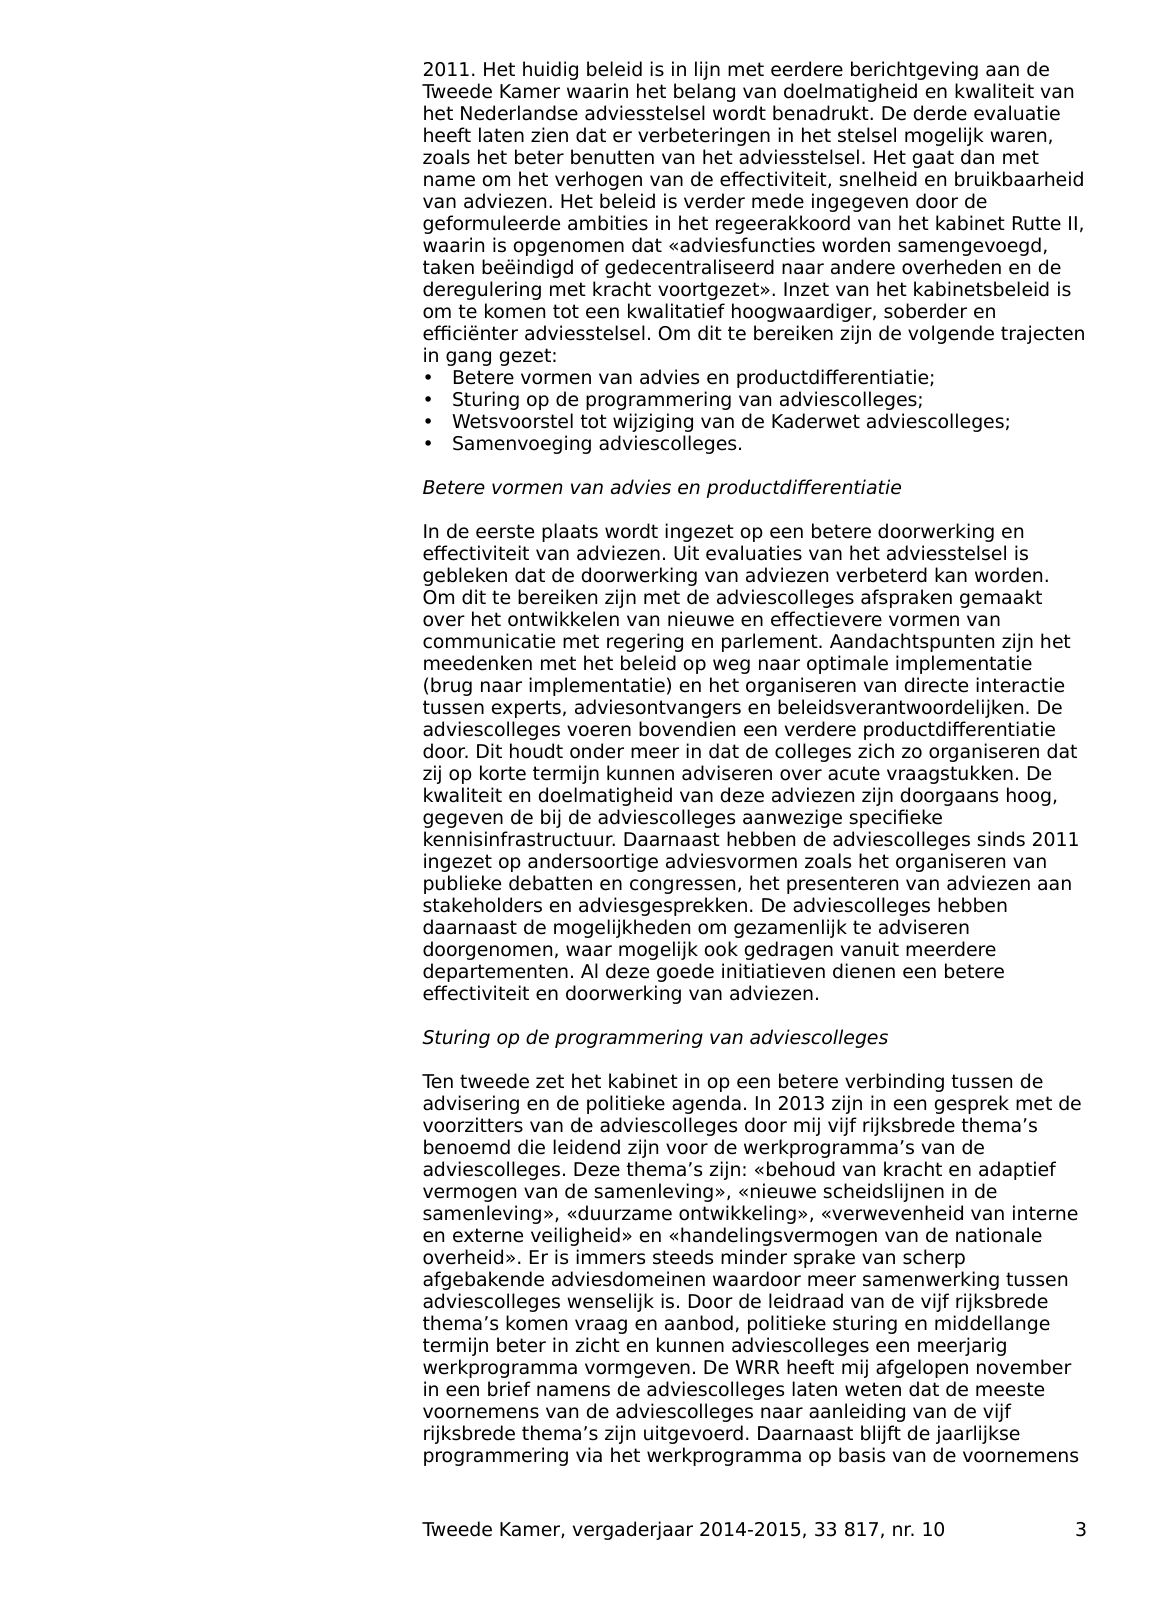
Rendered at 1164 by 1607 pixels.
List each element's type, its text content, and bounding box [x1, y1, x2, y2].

text 2011. Het huidig beleid is in lijn met eerdere berichtgeving aan de Tweede Kamer waarin het belang van doelmatigheid en kwaliteit van het Nederlandse adviesstelsel wordt benadrukt. De derde evaluatie heeft laten zien dat er verbeteringen in het stelsel mogelijk waren, zoals het beter benutten van het adviesstelsel. Het gaat dan met name om het verhogen van de effectiviteit, snelheid en bruikbaarheid van adviezen. Het beleid is verder mede ingegeven door de geformuleerde ambities in het regeerakkoord van het kabinet Rutte II, waarin is opgenomen dat «adviesfuncties worden samengevoegd, taken beëindigd of gedecentraliseerd naar andere overheden en de deregulering met kracht voortgezet». Inzet van het kabinetsbeleid is om te komen tot een kwalitatief hoogwaardiger, soberder en efficiënter adviesstelsel. Om dit te bereiken zijn de volgende trajecten in gang gezet: [422, 59, 1087, 367]
text • Wetsvoorstel tot wijziging van de Kaderwet adviescolleges; [422, 411, 1087, 433]
subtitle Sturing op de programmering van adviescolleges [422, 1027, 1087, 1049]
text • Samenvoeging adviescolleges. [422, 433, 1087, 455]
subtitle Betere vormen van advies en productdifferentiatie [422, 477, 1087, 499]
text • Sturing op de programmering van adviescolleges; [422, 389, 1087, 411]
text In de eerste plaats wordt ingezet op een betere doorwerking en effectiviteit van adviezen. Uit evaluaties van het adviesstelsel is gebleken dat de doorwerking van adviezen verbeterd kan worden. Om dit te bereiken zijn met de adviescolleges afspraken gemaakt over het ontwikkelen van nieuwe en effectievere vormen van communicatie met regering en parlement. Aandachtspunten zijn het meedenken met het beleid op weg naar optimale implementatie (brug naar implementatie) en het organiseren van directe interactie tussen experts, adviesontvangers en beleidsverantwoordelijken. De adviescolleges voeren bovendien een verdere productdifferentiatie door. Dit houdt onder meer in dat de colleges zich zo organiseren dat zij op korte termijn kunnen adviseren over acute vraagstukken. De kwaliteit en doelmatigheid van deze adviezen zijn doorgaans hoog, gegeven de bij de adviescolleges aanwezige specifieke kennisinfrastructuur. Daarnaast hebben de adviescolleges sinds 2011 ingezet op andersoortige adviesvormen zoals het organiseren van publieke debatten en congressen, het presenteren van adviezen aan stakeholders en adviesgesprekken. De adviescolleges hebben daarnaast de mogelijkheden om gezamenlijk te adviseren doorgenomen, waar mogelijk ook gedragen vanuit meerdere departementen. Al deze goede initiatieven dienen een betere effectiviteit en doorwerking van adviezen. [422, 521, 1087, 1004]
text • Betere vormen van advies en productdifferentiatie; [422, 367, 1087, 389]
text Ten tweede zet het kabinet in op een betere verbinding tussen de advisering en de politieke agenda. In 2013 zijn in een gesprek met de voorzitters van de adviescolleges door mij vijf rijksbrede thema’s benoemd die leidend zijn voor de werkprogramma’s van de adviescolleges. Deze thema’s zijn: «behoud van kracht en adaptief vermogen van de samenleving», «nieuwe scheidslijnen in de samenleving», «duurzame ontwikkeling», «verwevenheid van interne en externe veiligheid» en «handelingsvermogen van de nationale overheid». Er is immers steeds minder sprake van scherp afgebakende adviesdomeinen waardoor meer samenwerking tussen adviescolleges wenselijk is. Door de leidraad van de vijf rijksbrede thema’s komen vraag en aanbod, politieke sturing en middellange termijn beter in zicht en kunnen adviescolleges een meerjarig werkprogramma vormgeven. De WRR heeft mij afgelopen november in een brief namens de adviescolleges laten weten dat de meeste voornemens van de adviescolleges naar aanleiding van de vijf rijksbrede thema’s zijn uitgevoerd. Daarnaast blijft de jaarlijkse programmering via het werkprogramma op basis van de voornemens [422, 1071, 1087, 1467]
